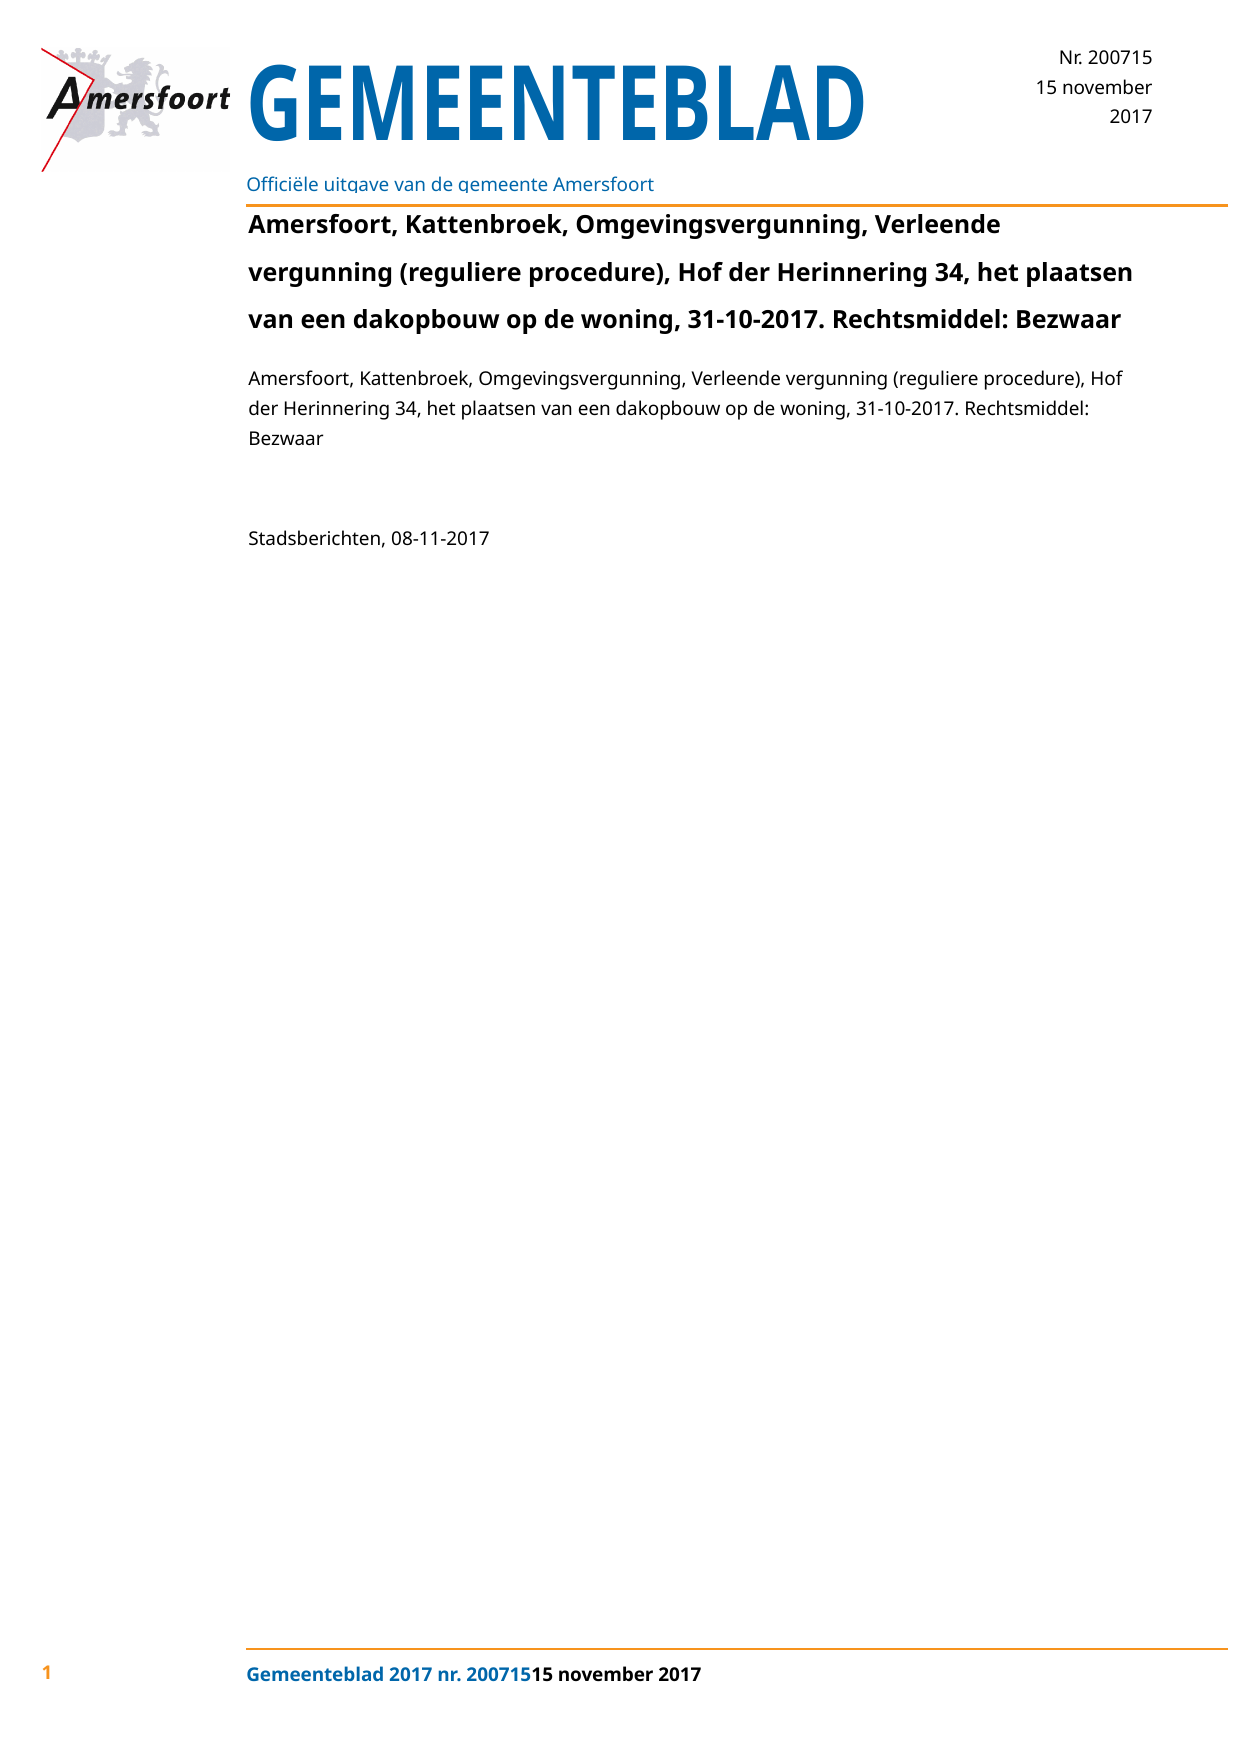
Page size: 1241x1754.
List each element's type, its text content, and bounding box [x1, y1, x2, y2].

text Stadsberichten, 08-11-2017 [248, 526, 1152, 551]
picture [41, 47, 231, 172]
text Amersfoort, Kattenbroek, Omgevingsvergunning, Verleende vergunning (reguliere procedure), Hof der Herinnering 34, het plaatsen van een dakopbouw op de woning, 31-10-2017. Rechtsmiddel: Bezwaar [248, 207, 1152, 336]
text Amersfoort, Kattenbroek, Omgevingsvergunning, Verleende vergunning (reguliere procedure), Hof der Herinnering 34, het plaatsen van een dakopbouw op de woning, 31-10-2017. Rechtsmiddel: Bezwaar [248, 366, 1152, 450]
